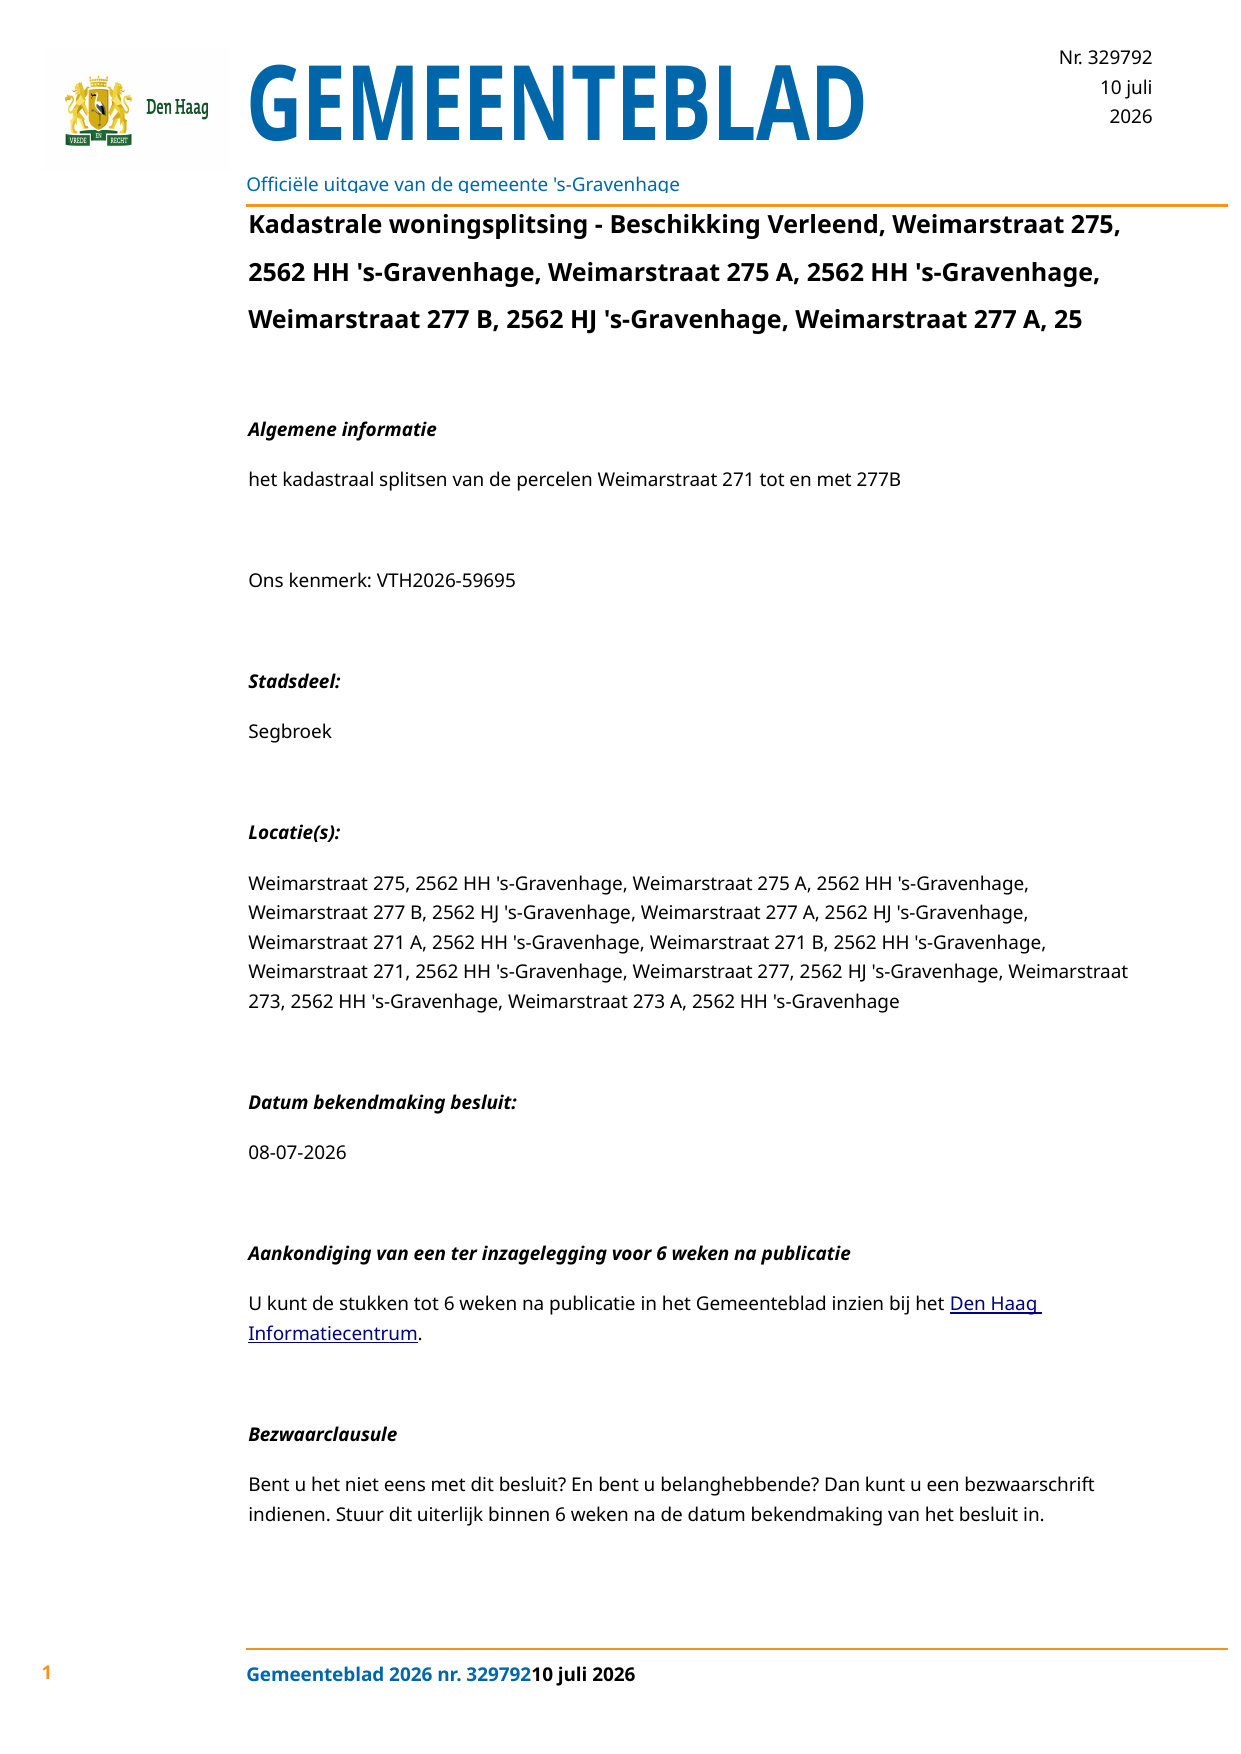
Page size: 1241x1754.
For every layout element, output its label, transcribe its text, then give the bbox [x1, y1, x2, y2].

text Algemene informatie [248, 416, 1152, 442]
text Datum bekendmaking besluit: [248, 1089, 1152, 1114]
text Ons kenmerk: VTH2026-59695 [248, 567, 1152, 593]
text Locatie(s): [248, 819, 1152, 845]
text U kunt de stukken tot 6 weken na publicatie in het Gemeenteblad inzien bij het Den Haag Informatiecentrum. [248, 1291, 1152, 1346]
picture [41, 47, 231, 172]
text Bent u het niet eens met dit besluit? En bent u belanghebbende? Dan kunt u een bezwaarschrift indienen. Stuur dit uiterlijk binnen 6 weken na de datum bekendmaking van het besluit in. [248, 1471, 1152, 1527]
text Bezwaarclausule [248, 1421, 1152, 1447]
text Kadastrale woningsplitsing - Beschikking Verleend, Weimarstraat 275, 2562 HH 's-Gravenhage, Weimarstraat 275 A, 2562 HH 's-Gravenhage, Weimarstraat 277 B, 2562 HJ 's-Gravenhage, Weimarstraat 277 A, 25 [248, 207, 1152, 336]
text het kadastraal splitsen van de percelen Weimarstraat 271 tot en met 277B [248, 466, 1152, 492]
text 08-07-2026 [248, 1139, 1152, 1165]
text Stadsdeel: [248, 668, 1152, 694]
text Aankondiging van een ter inzagelegging voor 6 weken na publicatie [248, 1240, 1152, 1266]
text Segbroek [248, 718, 1152, 744]
text Weimarstraat 275, 2562 HH 's-Gravenhage, Weimarstraat 275 A, 2562 HH 's-Gravenhage, Weimarstraat 277 B, 2562 HJ 's-Gravenhage, Weimarstraat 277 A, 2562 HJ 's-Gravenhage, Weimarstraat 271 A, 2562 HH 's-Gravenhage, Weimarstraat 271 B, 2562 HH 's-Gravenhage, Weimarstraat 271, 2562 HH 's-Gravenhage, Weimarstraat 277, 2562 HJ 's-Gravenhage, Weimarstraat 273, 2562 HH 's-Gravenhage, Weimarstraat 273 A, 2562 HH 's-Gravenhage [248, 870, 1152, 1014]
